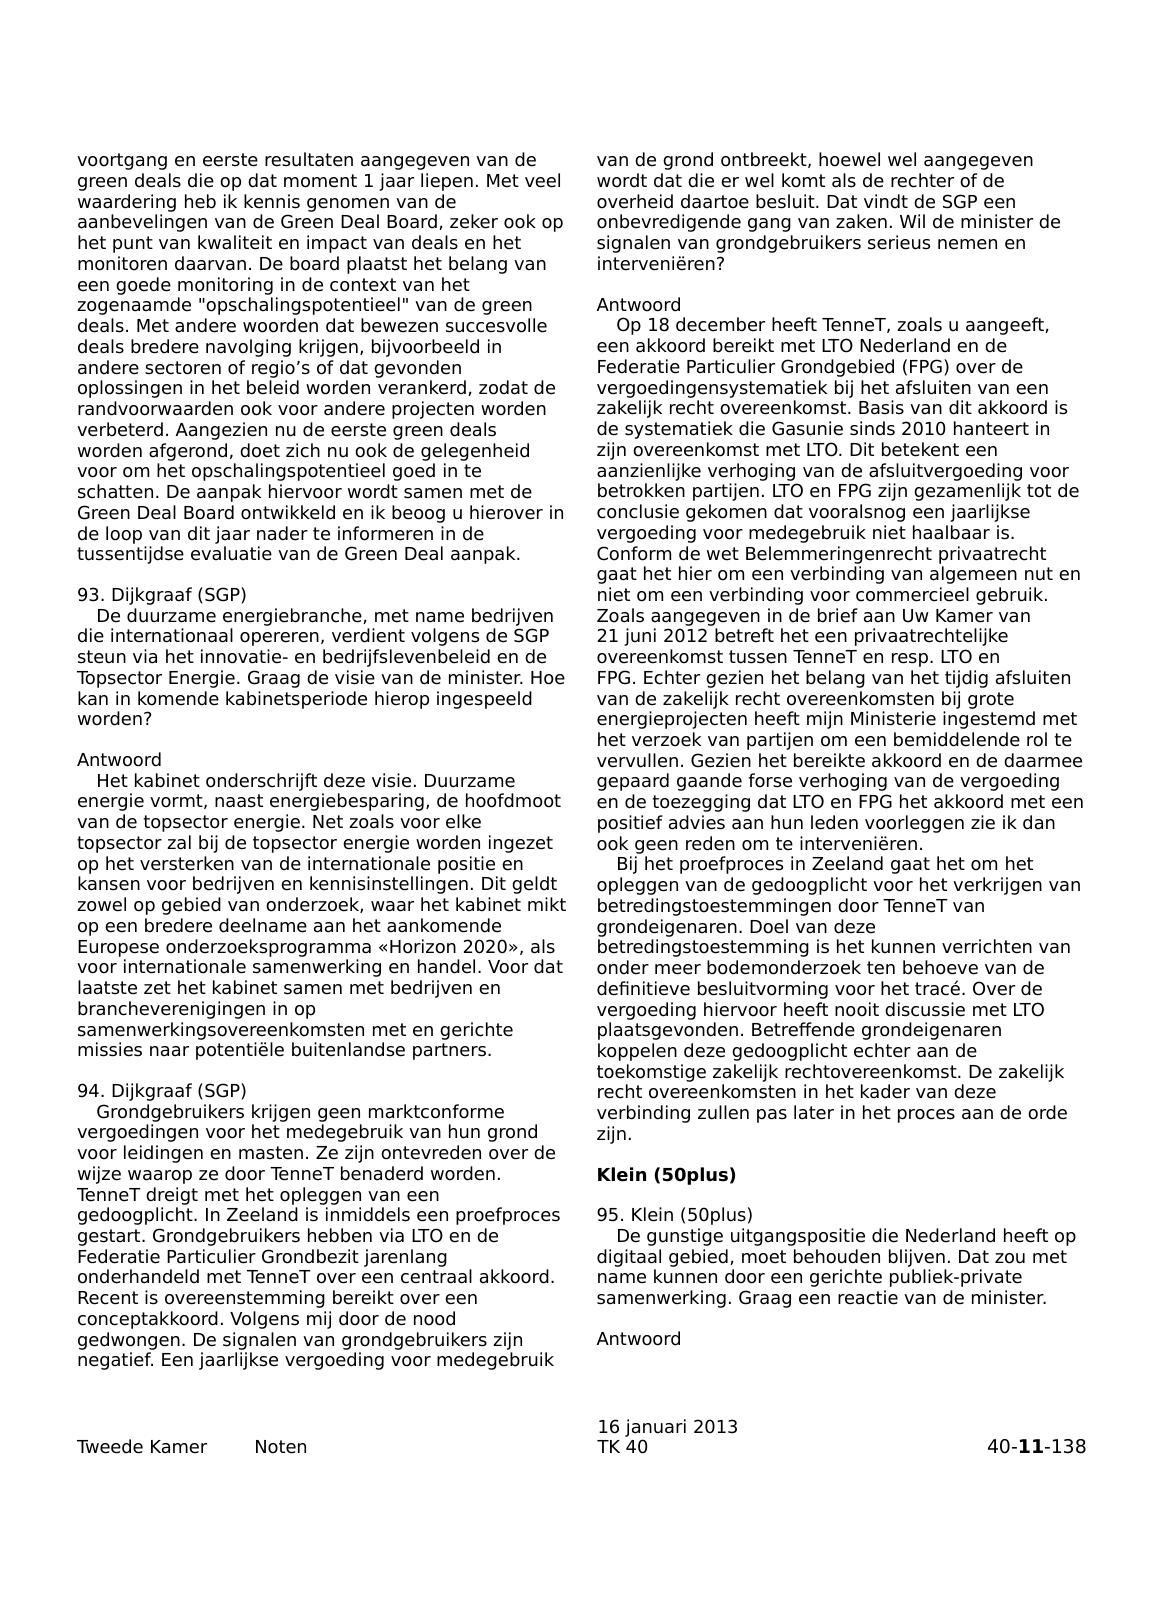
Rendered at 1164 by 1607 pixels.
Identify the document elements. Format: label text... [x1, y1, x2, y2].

text Antwoord [596, 1329, 1087, 1349]
text Antwoord [77, 750, 567, 771]
text De gunstige uitgangspositie die Nederland heeft op digitaal gebied, moet behouden blijven. Dat zou met name kunnen door een gerichte publiek-private samenwerking. Graag een reactie van de minister. [596, 1226, 1087, 1309]
text van de grond ontbreekt, hoewel wel aangegeven wordt dat die er wel komt als de rechter of de overheid daartoe besluit. Dat vindt de SGP een onbevredigende gang van zaken. Wil de minister de signalen van grondgebruikers serieus nemen en interveniëren? [596, 150, 1087, 274]
text 94. Dijkgraaf (SGP) [77, 1081, 567, 1102]
text Klein (50plus) [596, 1164, 1087, 1185]
text Antwoord [596, 294, 1087, 315]
text Op 18 december heeft TenneT, zoals u aangeeft, een akkoord bereikt met LTO Nederland en de Federatie Particulier Grondgebied (FPG) over de vergoedingensystematiek bij het afsluiten van een zakelijk recht overeenkomst. Basis van dit akkoord is de systematiek die Gasunie sinds 2010 hanteert in zijn overeenkomst met LTO. Dit betekent een aanzienlijke verhoging van de afsluitvergoeding voor betrokken partijen. LTO en FPG zijn gezamenlijk tot de conclusie gekomen dat vooralsnog een jaarlijkse vergoeding voor medegebruik niet haalbaar is. Conform de wet Belemmeringenrecht privaatrecht gaat het hier om een verbinding van algemeen nut en niet om een verbinding voor commercieel gebruik. Zoals aangegeven in de brief aan Uw Kamer van 21 juni 2012 betreft het een privaatrechtelijke overeenkomst tussen TenneT en resp. LTO en FPG. Echter gezien het belang van het tijdig afsluiten van de zakelijk recht overeenkomsten bij grote energieprojecten heeft mijn Ministerie ingestemd met het verzoek van partijen om een bemiddelende rol te vervullen. Gezien het bereikte akkoord en de daarmee gepaard gaande forse verhoging van de vergoeding en de toezegging dat LTO en FPG het akkoord met een positief advies aan hun leden voorleggen zie ik dan ook geen reden om te interveniëren. [596, 315, 1087, 854]
text De duurzame energiebranche, met name bedrijven die internationaal opereren, verdient volgens de SGP steun via het innovatie- en bedrijfslevenbeleid en de Topsector Energie. Graag de visie van de minister. Hoe kan in komende kabinetsperiode hierop ingespeeld worden? [77, 606, 567, 730]
text Bij het proefproces in Zeeland gaat het om het opleggen van de gedoogplicht voor het verkrijgen van betredingstoestemmingen door TenneT van grondeigenaren. Doel van deze betredingstoestemming is het kunnen verrichten van onder meer bodemonderzoek ten behoeve van de definitieve besluitvorming voor het tracé. Over de vergoeding hiervoor heeft nooit discussie met LTO plaatsgevonden. Betreffende grondeigenaren koppelen deze gedoogplicht echter aan de toekomstige zakelijk rechtovereenkomst. De zakelijk recht overeenkomsten in het kader van deze verbinding zullen pas later in het proces aan de orde zijn. [596, 854, 1087, 1144]
text Het kabinet onderschrijft deze visie. Duurzame energie vormt, naast energiebesparing, de hoofdmoot van de topsector energie. Net zoals voor elke topsector zal bij de topsector energie worden ingezet op het versterken van de internationale positie en kansen voor bedrijven en kennisinstellingen. Dit geldt zowel op gebied van onderzoek, waar het kabinet mikt op een bredere deelname aan het aankomende Europese onderzoeksprogramma «Horizon 2020», als voor internationale samenwerking en handel. Voor dat laatste zet het kabinet samen met bedrijven en brancheverenigingen in op samenwerkingsovereenkomsten met en gerichte missies naar potentiële buitenlandse partners. [77, 771, 567, 1061]
text 95. Klein (50plus) [596, 1205, 1087, 1226]
text 93. Dijkgraaf (SGP) [77, 585, 567, 606]
text Grondgebruikers krijgen geen marktconforme vergoedingen voor het medegebruik van hun grond voor leidingen en masten. Ze zijn ontevreden over de wijze waarop ze door TenneT benaderd worden. TenneT dreigt met het opleggen van een gedoogplicht. In Zeeland is inmiddels een proefproces gestart. Grondgebruikers hebben via LTO en de Federatie Particulier Grondbezit jarenlang onderhandeld met TenneT over een centraal akkoord. Recent is overeenstemming bereikt over een conceptakkoord. Volgens mij door de nood gedwongen. De signalen van grondgebruikers zijn negatief. Een jaarlijkse vergoeding voor medegebruik [77, 1102, 567, 1371]
text voortgang en eerste resultaten aangegeven van de green deals die op dat moment 1 jaar liepen. Met veel waardering heb ik kennis genomen van de aanbevelingen van de Green Deal Board, zeker ook op het punt van kwaliteit en impact van deals en het monitoren daarvan. De board plaatst het belang van een goede monitoring in de context van het zogenaamde "opschalingspotentieel" van de green deals. Met andere woorden dat bewezen succesvolle deals bredere navolging krijgen, bijvoorbeeld in andere sectoren of regio’s of dat gevonden oplossingen in het beleid worden verankerd, zodat de randvoorwaarden ook voor andere projecten worden verbeterd. Aangezien nu de eerste green deals worden afgerond, doet zich nu ook de gelegenheid voor om het opschalingspotentieel goed in te schatten. De aanpak hiervoor wordt samen met de Green Deal Board ontwikkeld en ik beoog u hierover in de loop van dit jaar nader te informeren in de tussentijdse evaluatie van de Green Deal aanpak. [77, 150, 567, 565]
